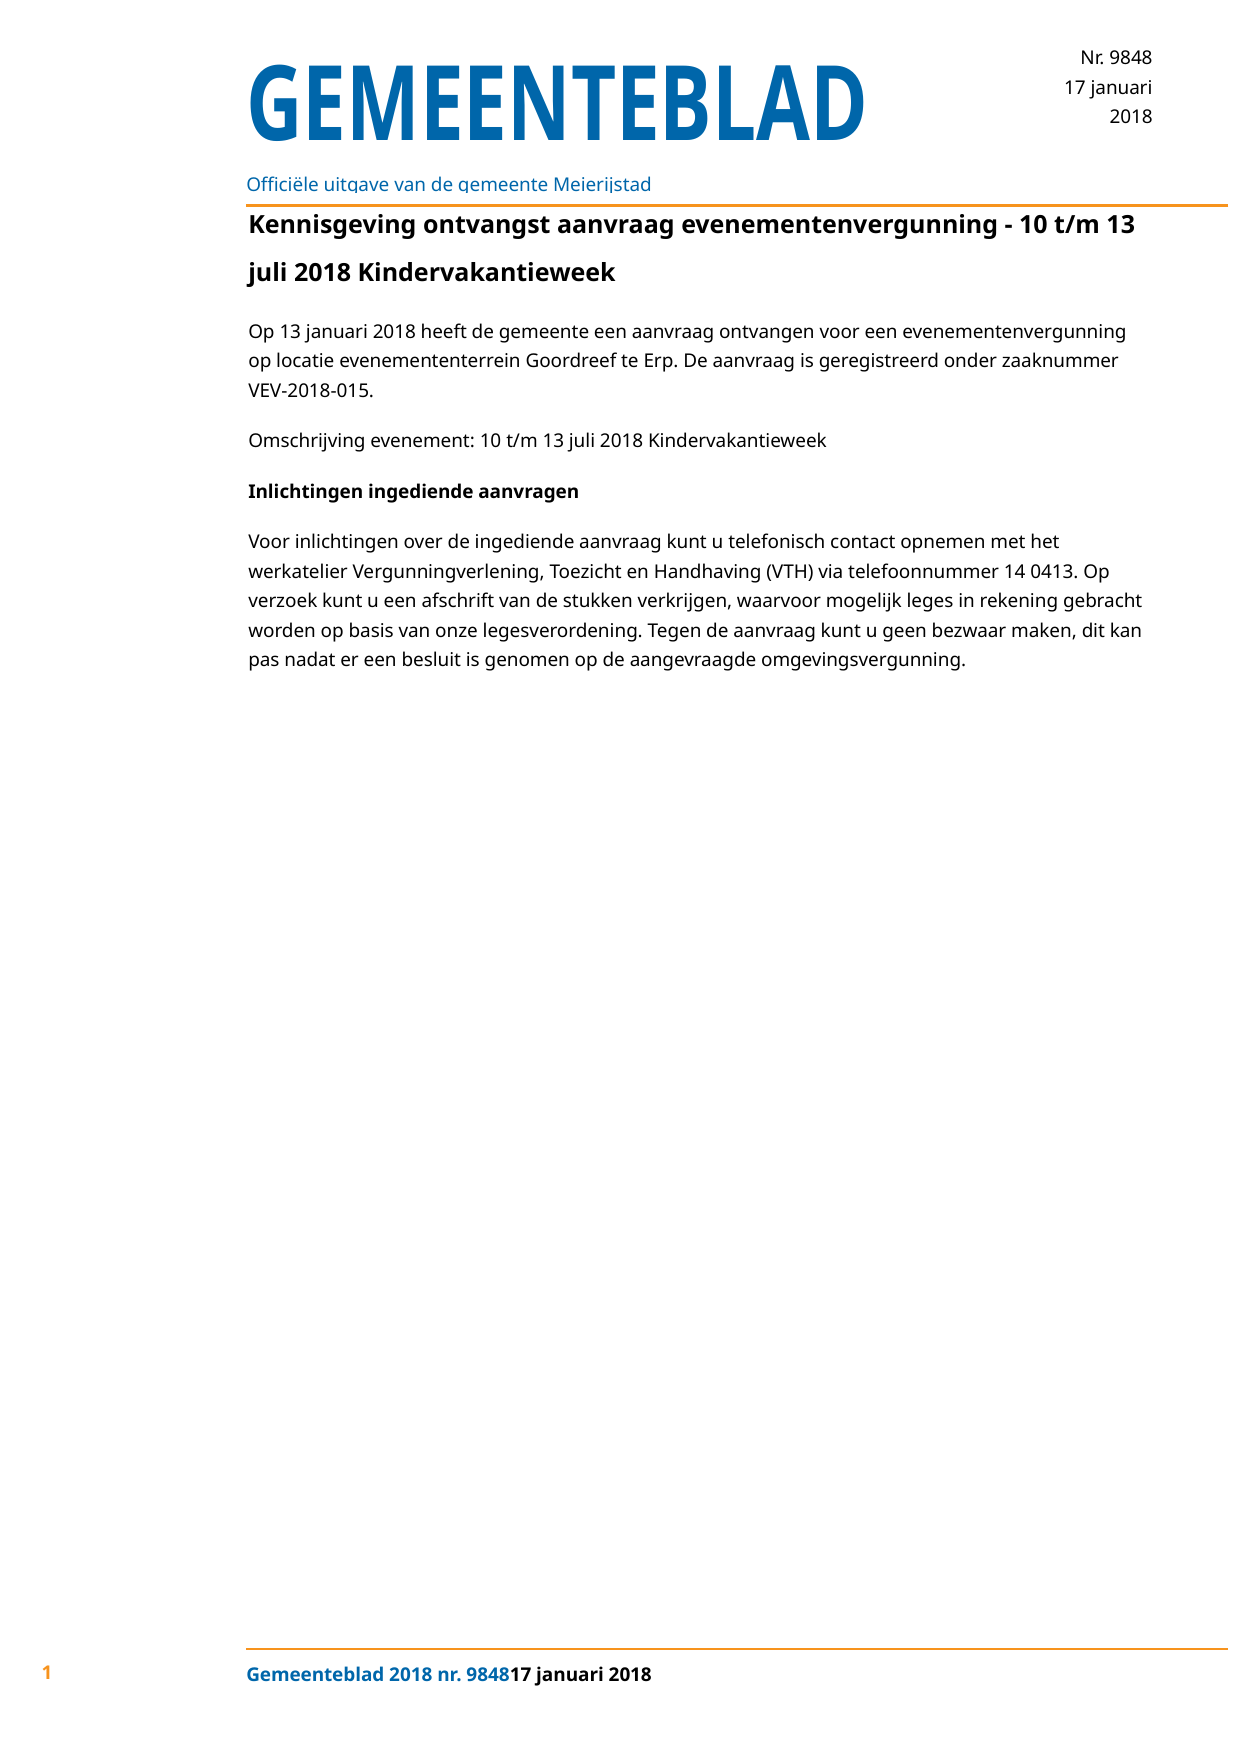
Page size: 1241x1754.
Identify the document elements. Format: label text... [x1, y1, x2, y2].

text Op 13 januari 2018 heeft de gemeente een aanvraag ontvangen voor een evenementenvergunning op locatie evenemententerrein Goordreef te Erp. De aanvraag is geregistreerd onder zaaknummer VEV-2018-015. [248, 318, 1152, 403]
text Omschrijving evenement: 10 t/m 13 juli 2018 Kindervakantieweek [248, 427, 1152, 453]
text Kennisgeving ontvangst aanvraag evenementenvergunning - 10 t/m 13 juli 2018 Kindervakantieweek [248, 207, 1152, 288]
text Voor inlichtingen over de ingediende aanvraag kunt u telefonisch contact opnemen met het werkatelier Vergunningverlening, Toezicht en Handhaving (VTH) via telefoonnummer 14 0413. Op verzoek kunt u een afschrift van de stukken verkrijgen, waarvoor mogelijk leges in rekening gebracht worden op basis van onze legesverordening. Tegen de aanvraag kunt u geen bezwaar maken, dit kan pas nadat er een besluit is genomen op de aangevraagde omgevingsvergunning. [248, 528, 1152, 672]
text Inlichtingen ingediende aanvragen [248, 478, 1152, 504]
picture [41, 47, 231, 172]
